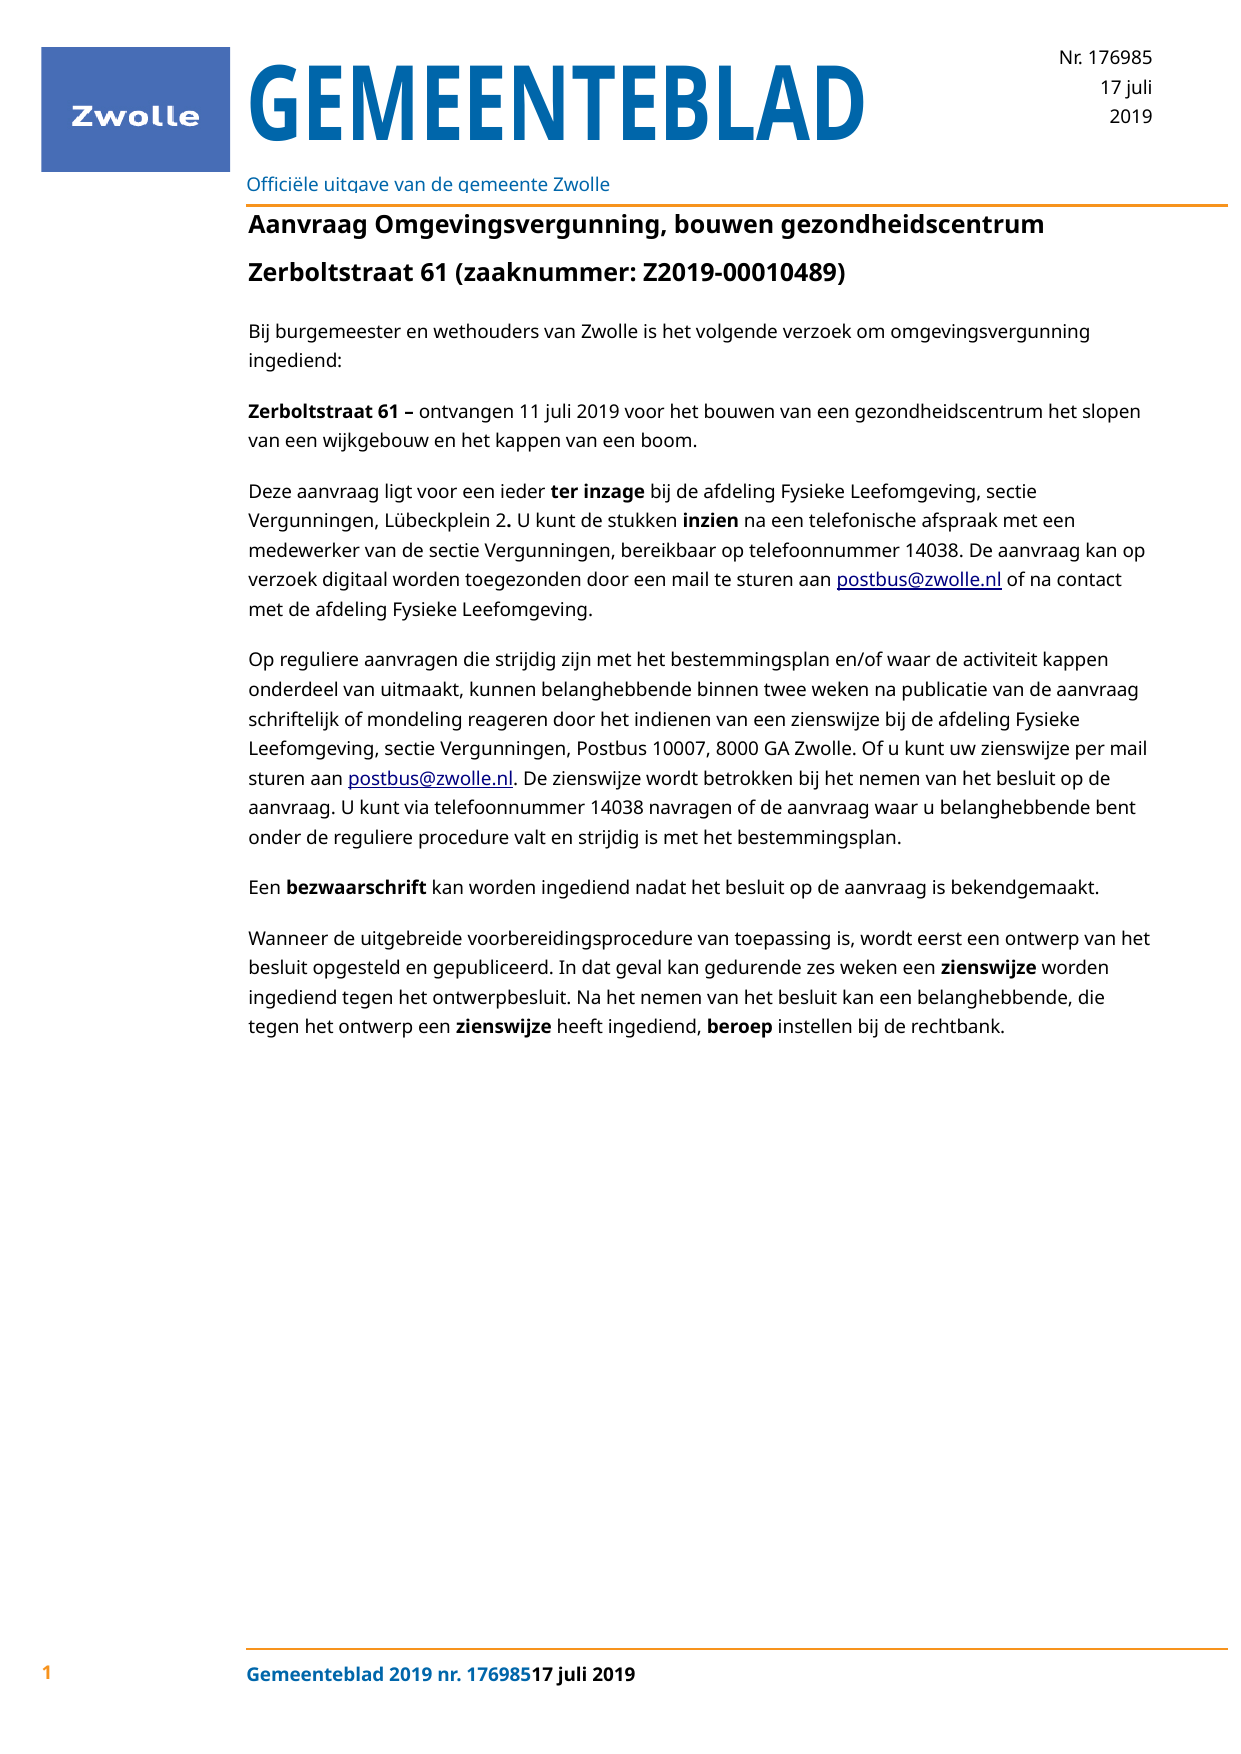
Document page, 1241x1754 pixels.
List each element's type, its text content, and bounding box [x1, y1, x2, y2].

text Bij burgemeester en wethouders van Zwolle is het volgende verzoek om omgevingsvergunning ingediend: [248, 318, 1152, 373]
text Deze aanvraag ligt voor een ieder ter inzage bij de afdeling Fysieke Leefomgeving, sectie Vergunningen, Lübeckplein 2. U kunt de stukken inzien na een telefonische afspraak met een medewerker van de sectie Vergunningen, bereikbaar op telefoonnummer 14038. De aanvraag kan op verzoek digitaal worden toegezonden door een mail te sturen aan postbus@zwolle.nl of na contact met de afdeling Fysieke Leefomgeving. [248, 478, 1152, 622]
text Aanvraag Omgevingsvergunning, bouwen gezondheidscentrum Zerboltstraat 61 (zaaknummer: Z2019-00010489) [248, 207, 1152, 288]
text Op reguliere aanvragen die strijdig zijn met het bestemmingsplan en/of waar de activiteit kappen onderdeel van uitmaakt, kunnen belanghebbende binnen twee weken na publicatie van de aanvraag schriftelijk of mondeling reageren door het indienen van een zienswijze bij de afdeling Fysieke Leefomgeving, sectie Vergunningen, Postbus 10007, 8000 GA Zwolle. Of u kunt uw zienswijze per mail sturen aan postbus@zwolle.nl. De zienswijze wordt betrokken bij het nemen van het besluit op de aanvraag. U kunt via telefoonnummer 14038 navragen of de aanvraag waar u belanghebbende bent onder de reguliere procedure valt en strijdig is met het bestemmingsplan. [248, 647, 1152, 850]
text Zerboltstraat 61 – ontvangen 11 juli 2019 voor het bouwen van een gezondheidscentrum het slopen van een wijkgebouw en het kappen van een boom. [248, 398, 1152, 453]
text Wanneer de uitgebreide voorbereidingsprocedure van toepassing is, wordt eerst een ontwerp van het besluit opgesteld en gepubliceerd. In dat geval kan gedurende zes weken een zienswijze worden ingediend tegen het ontwerpbesluit. Na het nemen van het besluit kan een belanghebbende, die tegen het ontwerp een zienswijze heeft ingediend, beroep instellen bij de rechtbank. [248, 925, 1152, 1039]
picture [41, 47, 231, 172]
text Een bezwaarschrift kan worden ingediend nadat het besluit op de aanvraag is bekendgemaakt. [248, 874, 1152, 900]
